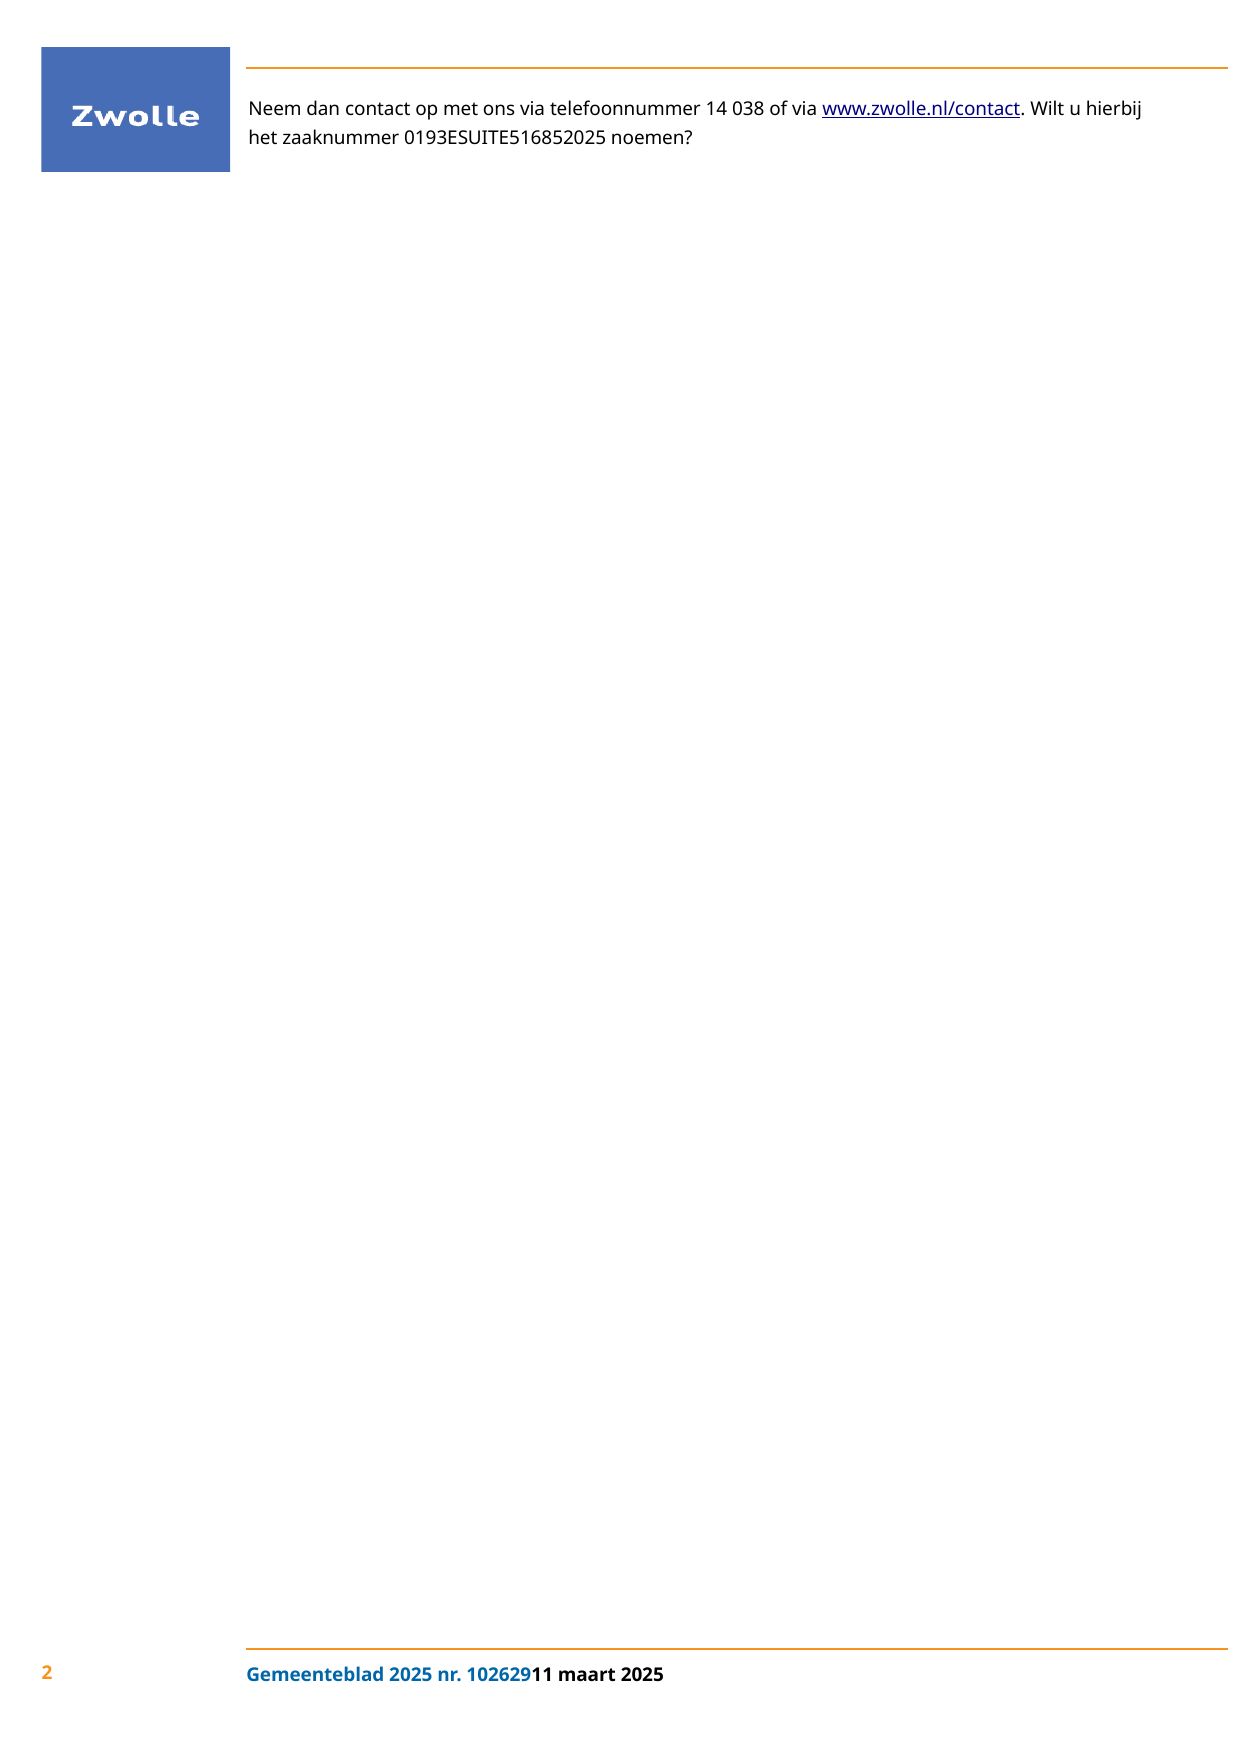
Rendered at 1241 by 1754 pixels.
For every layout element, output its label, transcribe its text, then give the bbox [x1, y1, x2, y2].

text Neem dan contact op met ons via telefoonnummer 14 038 of via www.zwolle.nl/contact. Wilt u hierbij het zaaknummer 0193ESUITE516852025 noemen? [248, 95, 1152, 150]
picture [41, 47, 231, 172]
